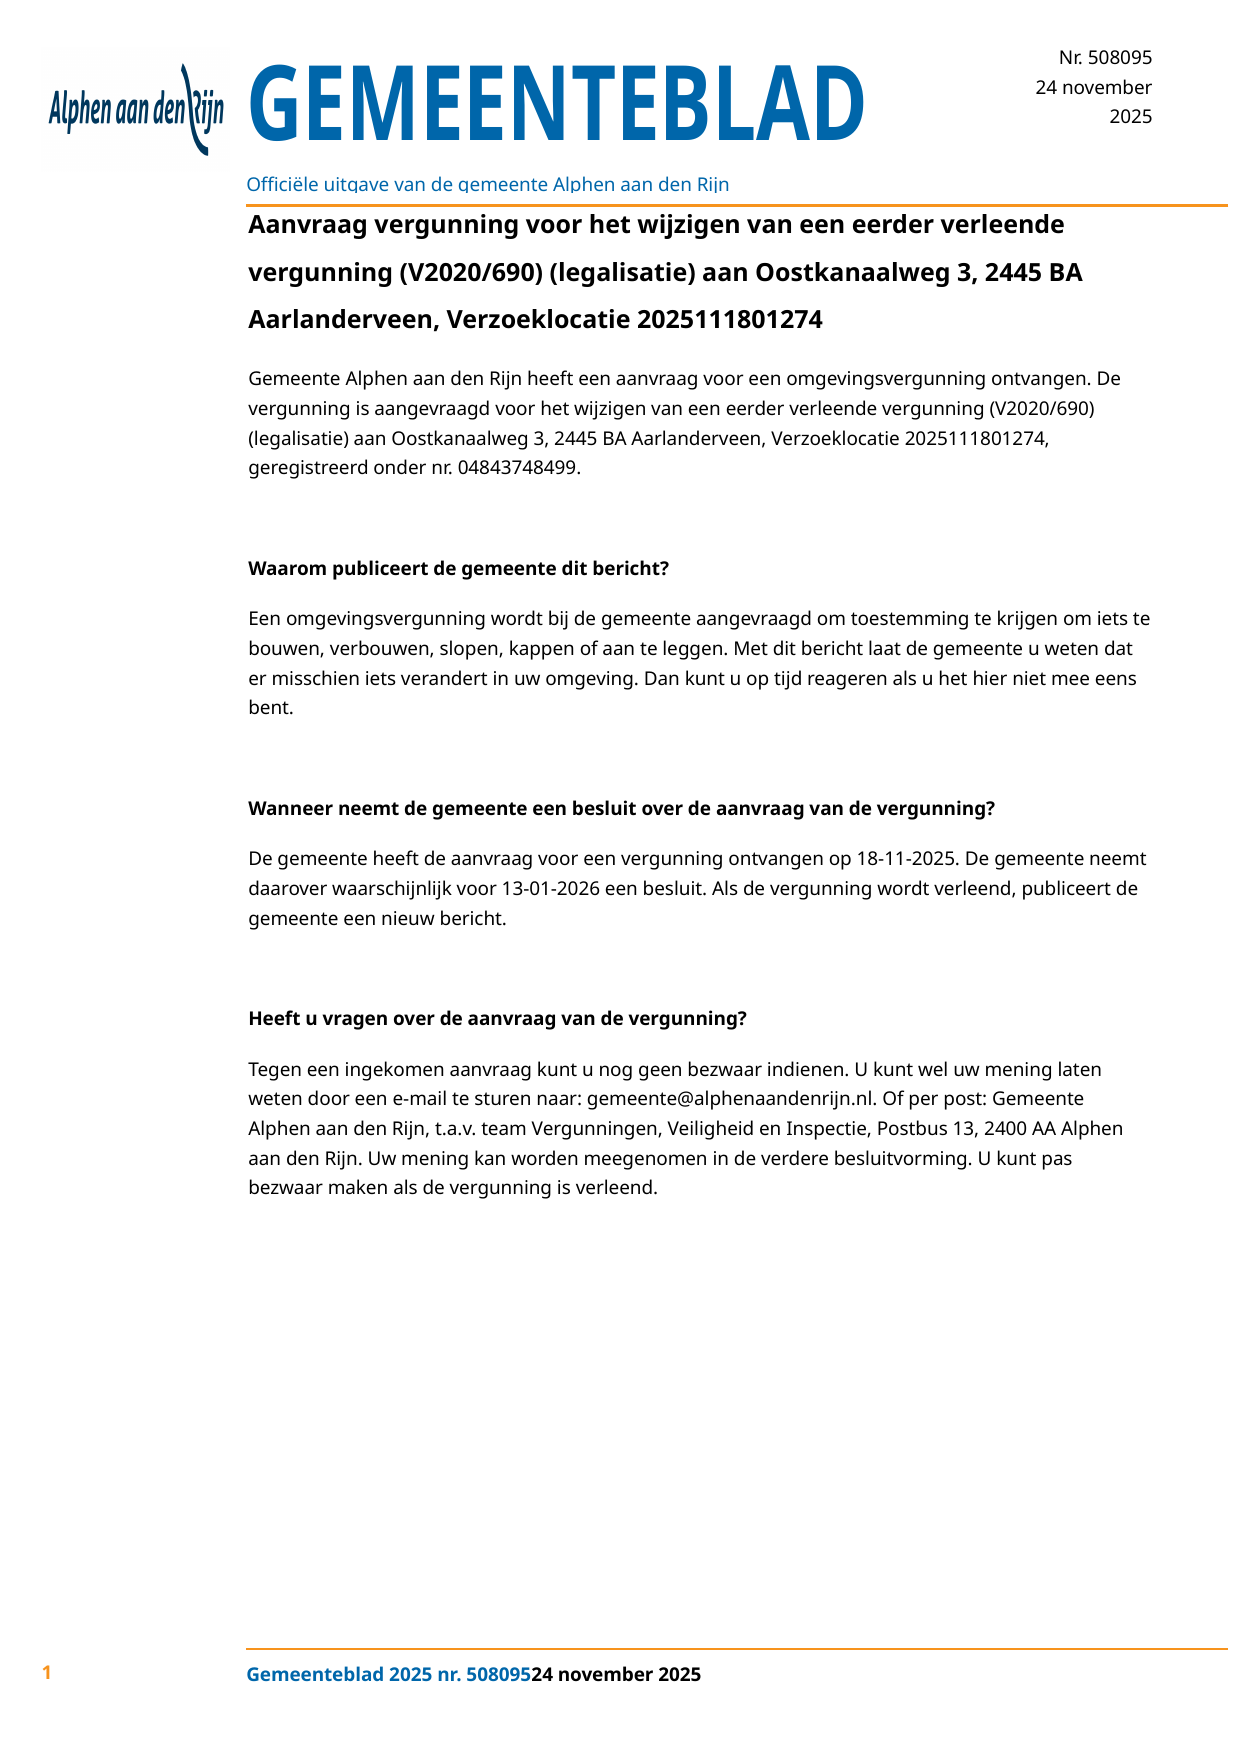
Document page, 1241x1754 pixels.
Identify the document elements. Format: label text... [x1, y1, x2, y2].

text Een omgevingsvergunning wordt bij de gemeente aangevraagd om toestemming te krijgen om iets te bouwen, verbouwen, slopen, kappen of aan te leggen. Met dit bericht laat de gemeente u weten dat er misschien iets verandert in uw omgeving. Dan kunt u op tijd reageren als u het hier niet mee eens bent. [248, 606, 1152, 720]
text Heeft u vragen over de aanvraag van de vergunning? [248, 1006, 1152, 1031]
picture [41, 47, 231, 172]
text Aanvraag vergunning voor het wijzigen van een eerder verleende vergunning (V2020/690) (legalisatie) aan Oostkanaalweg 3, 2445 BA Aarlanderveen, Verzoeklocatie 2025111801274 [248, 207, 1152, 336]
text Tegen een ingekomen aanvraag kunt u nog geen bezwaar indienen. U kunt wel uw mening laten weten door een e-mail te sturen naar: gemeente@alphenaandenrijn.nl. Of per post: Gemeente Alphen aan den Rijn, t.a.v. team Vergunningen, Veiligheid en Inspectie, Postbus 13, 2400 AA Alphen aan den Rijn. Uw mening kan worden meegenomen in de verdere besluitvorming. U kunt pas bezwaar maken als de vergunning is verleend. [248, 1056, 1152, 1200]
text De gemeente heeft de aanvraag voor een vergunning ontvangen op 18-11-2025. De gemeente neemt daarover waarschijnlijk voor 13-01-2026 een besluit. Als de vergunning wordt verleend, publiceert de gemeente een nieuw bericht. [248, 846, 1152, 930]
text Waarom publiceert de gemeente dit bericht? [248, 555, 1152, 581]
text Wanneer neemt de gemeente een besluit over de aanvraag van de vergunning? [248, 795, 1152, 821]
text Gemeente Alphen aan den Rijn heeft een aanvraag voor een omgevingsvergunning ontvangen. De vergunning is aangevraagd voor het wijzigen van een eerder verleende vergunning (V2020/690) (legalisatie) aan Oostkanaalweg 3, 2445 BA Aarlanderveen, Verzoeklocatie 2025111801274, geregistreerd onder nr. 04843748499. [248, 366, 1152, 480]
